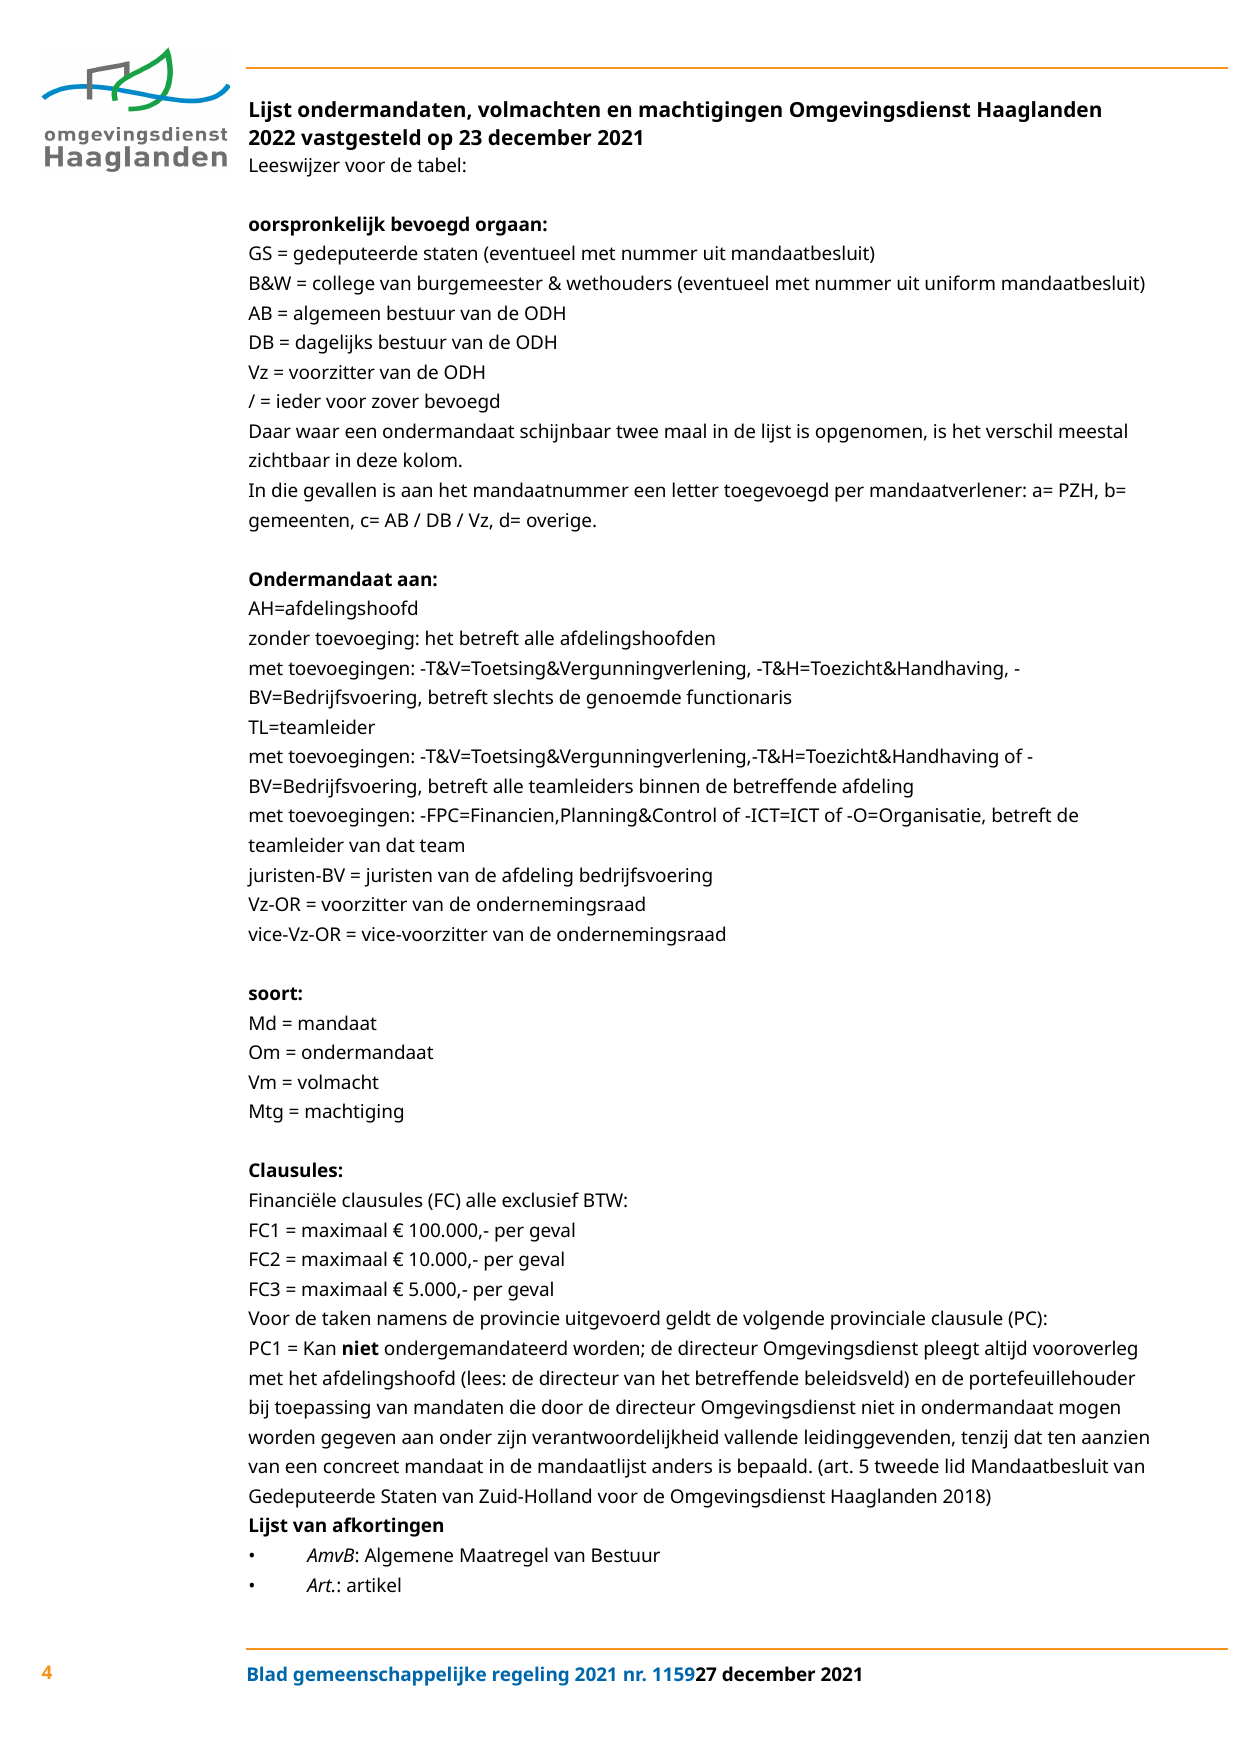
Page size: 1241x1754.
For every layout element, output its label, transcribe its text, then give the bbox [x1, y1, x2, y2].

text Lijst ondermandaten, volmachten en machtigingen Omgevingsdienst Haaglanden 2022 vastgesteld op 23 december 2021 [248, 95, 1152, 152]
text B&W = college van burgemeester & wethouders (eventueel met nummer uit uniform mandaatbesluit) [248, 270, 1152, 296]
text Leeswijzer voor de tabel: [248, 152, 1152, 177]
text met toevoegingen: -T&V=Toetsing&Vergunningverlening, -T&H=Toezicht&Handhaving, -BV=Bedrijfsvoering, betreft slechts de genoemde functionaris [248, 655, 1152, 710]
text AH=afdelingshoofd [248, 596, 1152, 621]
text TL=teamleider [248, 714, 1152, 739]
text FC3 = maximaal € 5.000,- per geval [248, 1276, 1152, 1302]
text FC1 = maximaal € 100.000,- per geval [248, 1217, 1152, 1242]
text Daar waar een ondermandaat schijnbaar twee maal in de lijst is opgenomen, is het verschil meestal zichtbaar in deze kolom. [248, 418, 1152, 473]
text met toevoegingen: -FPC=Financien,Planning&Control of -ICT=ICT of -O=Organisatie, betreft de teamleider van dat team [248, 803, 1152, 858]
text Voor de taken namens de provincie uitgevoerd geldt de volgende provinciale clausule (PC): [248, 1306, 1152, 1331]
text met toevoegingen: -T&V=Toetsing&Vergunningverlening,-T&H=Toezicht&Handhaving of -BV=Bedrijfsvoering, betreft alle teamleiders binnen de betreffende afdeling [248, 743, 1152, 799]
text Financiële clausules (FC) alle exclusief BTW: [248, 1187, 1152, 1213]
text soort: [248, 980, 1152, 1006]
text Ondermandaat aan: [248, 566, 1152, 592]
text Mtg = machtiging [248, 1098, 1152, 1124]
text Om = ondermandaat [248, 1039, 1152, 1065]
text oorspronkelijk bevoegd orgaan: [248, 211, 1152, 237]
text Vz = voorzitter van de ODH [248, 359, 1152, 384]
text PC1 = Kan niet ondergemandateerd worden; de directeur Omgevingsdienst pleegt altijd vooroverleg met het afdelingshoofd (lees: de directeur van het betreffende beleidsveld) en de portefeuillehouder bij toepassing van mandaten die door de directeur Omgevingsdienst niet in ondermandaat mogen worden gegeven aan onder zijn verantwoordelijkheid vallende leidinggevenden, tenzij dat ten aanzien van een concreet mandaat in de mandaatlijst anders is bepaald. (art. 5 tweede lid Mandaatbesluit van Gedeputeerde Staten van Zuid-Holland voor de Omgevingsdienst Haaglanden 2018) [248, 1335, 1152, 1509]
text Vm = volmacht [248, 1069, 1152, 1094]
list Art.: artikel [248, 1572, 1152, 1597]
text Lijst van afkortingen [248, 1513, 1152, 1538]
text FC2 = maximaal € 10.000,- per geval [248, 1246, 1152, 1272]
text Md = mandaat [248, 1010, 1152, 1035]
text / = ieder voor zover bevoegd [248, 388, 1152, 414]
text zonder toevoeging: het betreft alle afdelingshoofden [248, 625, 1152, 651]
text Clausules: [248, 1158, 1152, 1183]
picture [41, 47, 231, 172]
text DB = dagelijks bestuur van de ODH [248, 329, 1152, 355]
text In die gevallen is aan het mandaatnummer een letter toegevoegd per mandaatverlener: a= PZH, b= gemeenten, c= AB / DB / Vz, d= overige. [248, 477, 1152, 532]
text vice-Vz-OR = vice-voorzitter van de ondernemingsraad [248, 921, 1152, 947]
list AmvB: Algemene Maatregel van Bestuur [248, 1542, 1152, 1568]
text GS = gedeputeerde staten (eventueel met nummer uit mandaatbesluit) [248, 241, 1152, 266]
text juristen-BV = juristen van de afdeling bedrijfsvoering [248, 862, 1152, 887]
text Vz-OR = voorzitter van de ondernemingsraad [248, 891, 1152, 917]
text AB = algemeen bestuur van de ODH [248, 300, 1152, 325]
